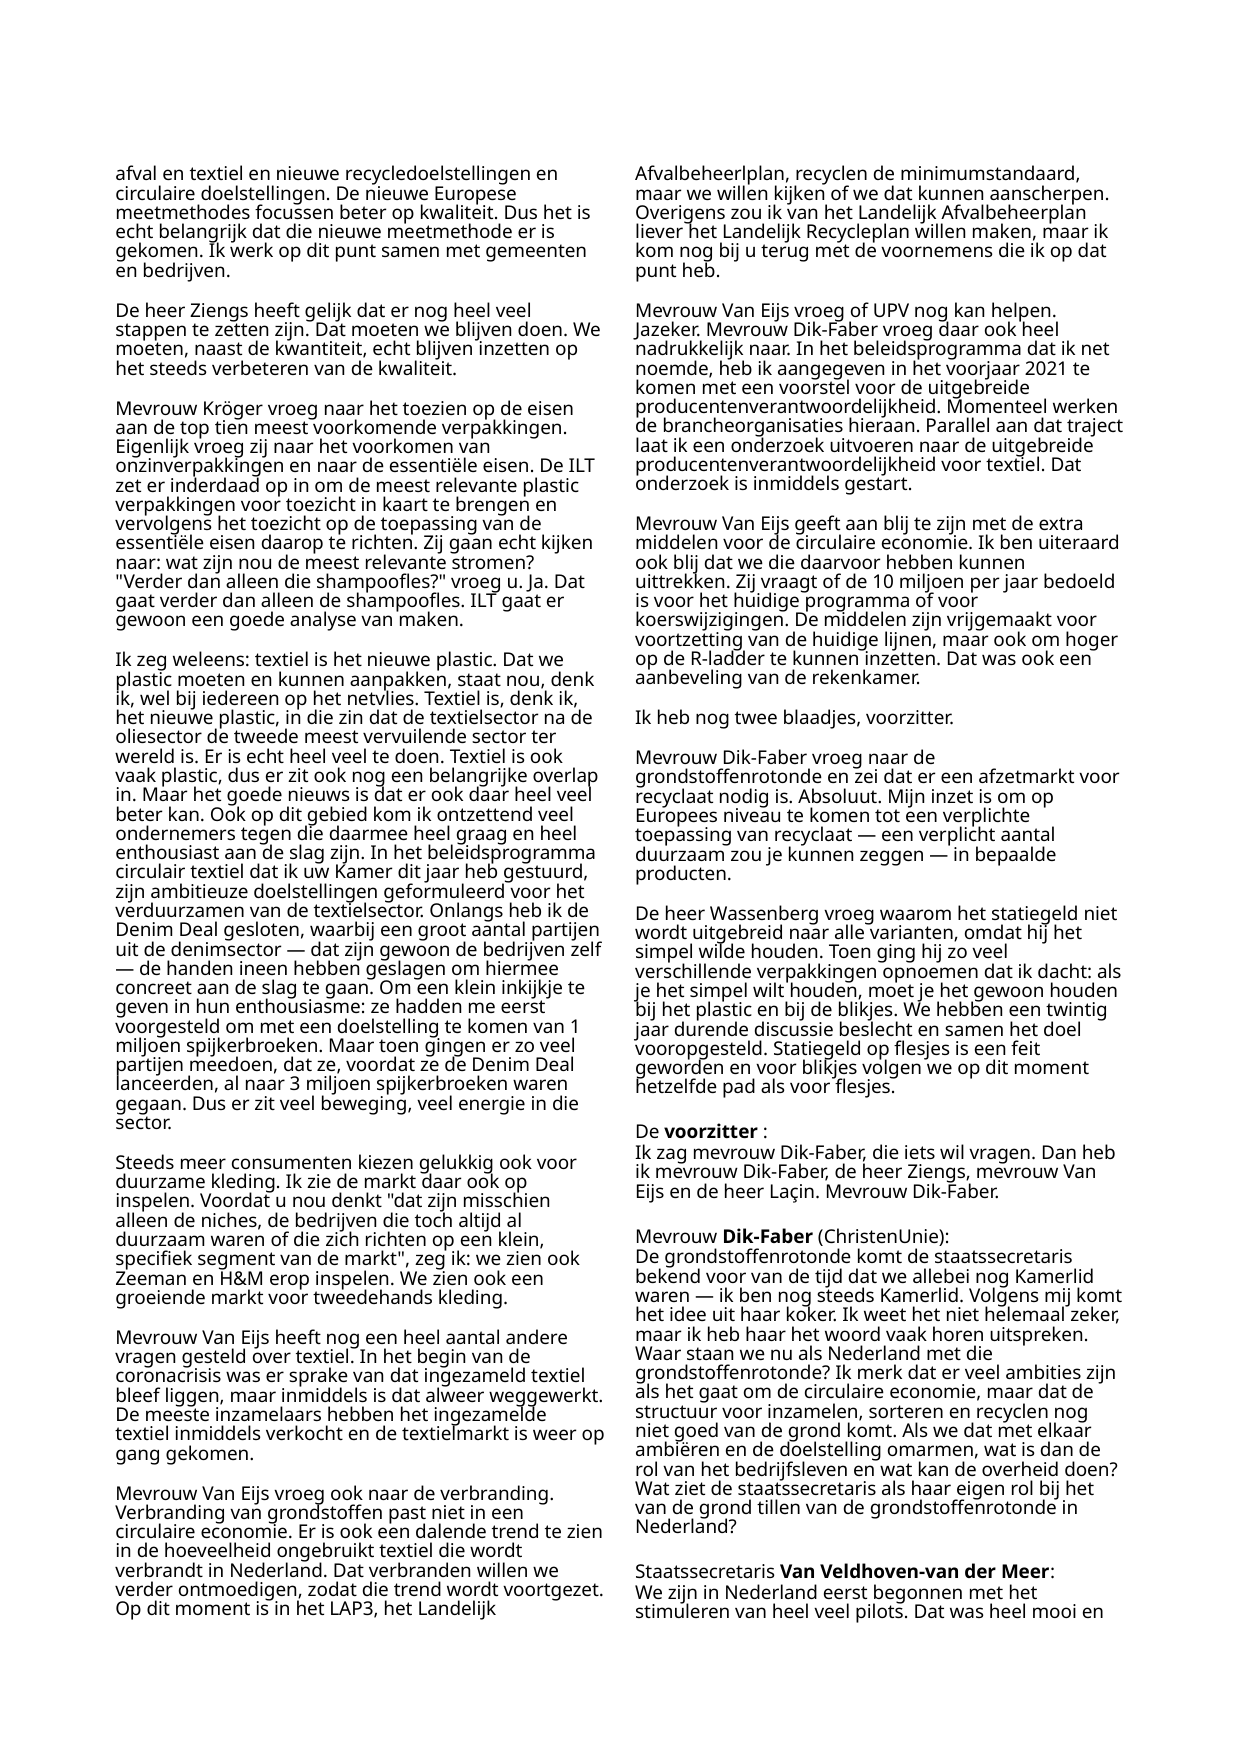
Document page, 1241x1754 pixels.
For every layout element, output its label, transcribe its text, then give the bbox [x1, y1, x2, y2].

text Mevrouw Van Eijs vroeg of UPV nog kan helpen. Jazeker. Mevrouw Dik-Faber vroeg daar ook heel nadrukkelijk naar. In het beleidsprogramma dat ik net noemde, heb ik aangegeven in het voorjaar 2021 te komen met een voorstel voor de uitgebreide producentenverantwoordelijkheid. Momenteel werken de brancheorganisaties hieraan. Parallel aan dat traject laat ik een onderzoek uitvoeren naar de uitgebreide producentenverantwoordelijkheid voor textiel. Dat onderzoek is inmiddels gestart. [635, 302, 1125, 494]
text afval en textiel en nieuwe recycledoelstellingen en circulaire doelstellingen. De nieuwe Europese meetmethodes focussen beter op kwaliteit. Dus het is echt belangrijk dat die nieuwe meetmethode er is gekomen. Ik werk op dit punt samen met gemeenten en bedrijven. [115, 165, 605, 281]
text Mevrouw Van Eijs heeft nog een heel aantal andere vragen gesteld over textiel. In het begin van de coronacrisis was er sprake van dat ingezameld textiel bleef liggen, maar inmiddels is dat alweer weggewerkt. De meeste inzamelaars hebben het ingezamelde textiel inmiddels verkocht en de textielmarkt is weer op gang gekomen. [115, 1329, 605, 1464]
text Steeds meer consumenten kiezen gelukkig ook voor duurzame kleding. Ik zie de markt daar ook op inspelen. Voordat u nou denkt "dat zijn misschien alleen de niches, de bedrijven die toch altijd al duurzaam waren of die zich richten op een klein, specifiek segment van de markt", zeg ik: we zien ook Zeeman en H&M erop inspelen. We zien ook een groeiende markt voor tweedehands kleding. [115, 1154, 605, 1308]
text We zijn in Nederland eerst begonnen met het stimuleren van heel veel pilots. Dat was heel mooi en [635, 1584, 1125, 1623]
text Mevrouw Dik-Faber (ChristenUnie): [635, 1223, 1125, 1248]
text Mevrouw Kröger vroeg naar het toezien op de eisen aan de top tien meest voorkomende verpakkingen. Eigenlijk vroeg zij naar het voorkomen van onzinverpakkingen en naar de essentiële eisen. De ILT zet er inderdaad op in om de meest relevante plastic verpakkingen voor toezicht in kaart te brengen en vervolgens het toezicht op de toepassing van de essentiële eisen daarop te richten. Zij gaan echt kijken naar: wat zijn nou de meest relevante stromen? "Verder dan alleen die shampoofles?" vroeg u. Ja. Dat gaat verder dan alleen de shampoofles. ILT gaat er gewoon een goede analyse van maken. [115, 399, 605, 631]
text De voorzitter : [635, 1118, 1125, 1144]
text Staatssecretaris Van Veldhoven-van der Meer: [635, 1558, 1125, 1584]
text Ik zag mevrouw Dik-Faber, die iets wil vragen. Dan heb ik mevrouw Dik-Faber, de heer Ziengs, mevrouw Van Eijs en de heer Laçin. Mevrouw Dik-Faber. [635, 1144, 1125, 1202]
text Mevrouw Van Eijs geeft aan blij te zijn met de extra middelen voor de circulaire economie. Ik ben uiteraard ook blij dat we die daarvoor hebben kunnen uittrekken. Zij vraagt of de 10 miljoen per jaar bedoeld is voor het huidige programma of voor koerswijzigingen. De middelen zijn vrijgemaakt voor voortzetting van de huidige lijnen, maar ook om hoger op de R-ladder te kunnen inzetten. Dat was ook een aanbeveling van de rekenkamer. [635, 515, 1125, 688]
text Afvalbeheerlplan, recyclen de minimumstandaard, maar we willen kijken of we dat kunnen aanscherpen. Overigens zou ik van het Landelijk Afvalbeheerplan liever het Landelijk Recycleplan willen maken, maar ik kom nog bij u terug met de voornemens die ik op dat punt heb. [635, 165, 1125, 281]
text Mevrouw Van Eijs vroeg ook naar de verbranding. Verbranding van grondstoffen past niet in een circulaire economie. Er is ook een dalende trend te zien in de hoeveelheid ongebruikt textiel die wordt verbrandt in Nederland. Dat verbranden willen we verder ontmoedigen, zodat die trend wordt voortgezet. Op dit moment is in het LAP3, het Landelijk [115, 1484, 605, 1619]
text Mevrouw Dik-Faber vroeg naar de grondstoffenrotonde en zei dat er een afzetmarkt voor recyclaat nodig is. Absoluut. Mijn inzet is om op Europees niveau te komen tot een verplichte toepassing van recyclaat — een verplicht aantal duurzaam zou je kunnen zeggen — in bepaalde producten. [635, 749, 1125, 884]
text De heer Wassenberg vroeg waarom het statiegeld niet wordt uitgebreid naar alle varianten, omdat hij het simpel wilde houden. Toen ging hij zo veel verschillende verpakkingen opnoemen dat ik dacht: als je het simpel wilt houden, moet je het gewoon houden bij het plastic en bij de blikjes. We hebben een twintig jaar durende discussie beslecht en samen het doel vooropgesteld. Statiegeld op flesjes is een feit geworden en voor blikjes volgen we op dit moment hetzelfde pad als voor flesjes. [635, 905, 1125, 1098]
text Ik heb nog twee blaadjes, voorzitter. [635, 709, 1125, 728]
text De grondstoffenrotonde komt de staatssecretaris bekend voor van de tijd dat we allebei nog Kamerlid waren — ik ben nog steeds Kamerlid. Volgens mij komt het idee uit haar koker. Ik weet het niet helemaal zeker, maar ik heb haar het woord vaak horen uitspreken. Waar staan we nu als Nederland met die grondstoffenrotonde? Ik merk dat er veel ambities zijn als het gaat om de circulaire economie, maar dat de structuur voor inzamelen, sorteren en recyclen nog niet goed van de grond komt. Als we dat met elkaar ambiëren en de doelstelling omarmen, wat is dan de rol van het bedrijfsleven en wat kan de overheid doen? Wat ziet de staatssecretaris als haar eigen rol bij het van de grond tillen van de grondstoffenrotonde in Nederland? [635, 1248, 1125, 1538]
text De heer Ziengs heeft gelijk dat er nog heel veel stappen te zetten zijn. Dat moeten we blijven doen. We moeten, naast de kwantiteit, echt blijven inzetten op het steeds verbeteren van de kwaliteit. [115, 302, 605, 379]
text Ik zeg weleens: textiel is het nieuwe plastic. Dat we plastic moeten en kunnen aanpakken, staat nou, denk ik, wel bij iedereen op het netvlies. Textiel is, denk ik, het nieuwe plastic, in die zin dat de textielsector na de oliesector de tweede meest vervuilende sector ter wereld is. Er is echt heel veel te doen. Textiel is ook vaak plastic, dus er zit ook nog een belangrijke overlap in. Maar het goede nieuws is dat er ook daar heel veel beter kan. Ook op dit gebied kom ik ontzettend veel ondernemers tegen die daarmee heel graag en heel enthousiast aan de slag zijn. In het beleidsprogramma circulair textiel dat ik uw Kamer dit jaar heb gestuurd, zijn ambitieuze doelstellingen geformuleerd voor het verduurzamen van de textielsector. Onlangs heb ik de Denim Deal gesloten, waarbij een groot aantal partijen uit de denimsector — dat zijn gewoon de bedrijven zelf — de handen ineen hebben geslagen om hiermee concreet aan de slag te gaan. Om een klein inkijkje te geven in hun enthousiasme: ze hadden me eerst voorgesteld om met een doelstelling te komen van 1 miljoen spijkerbroeken. Maar toen gingen er zo veel partijen meedoen, dat ze, voordat ze de Denim Deal lanceerden, al naar 3 miljoen spijkerbroeken waren gegaan. Dus er zit veel beweging, veel energie in die sector. [115, 651, 605, 1133]
